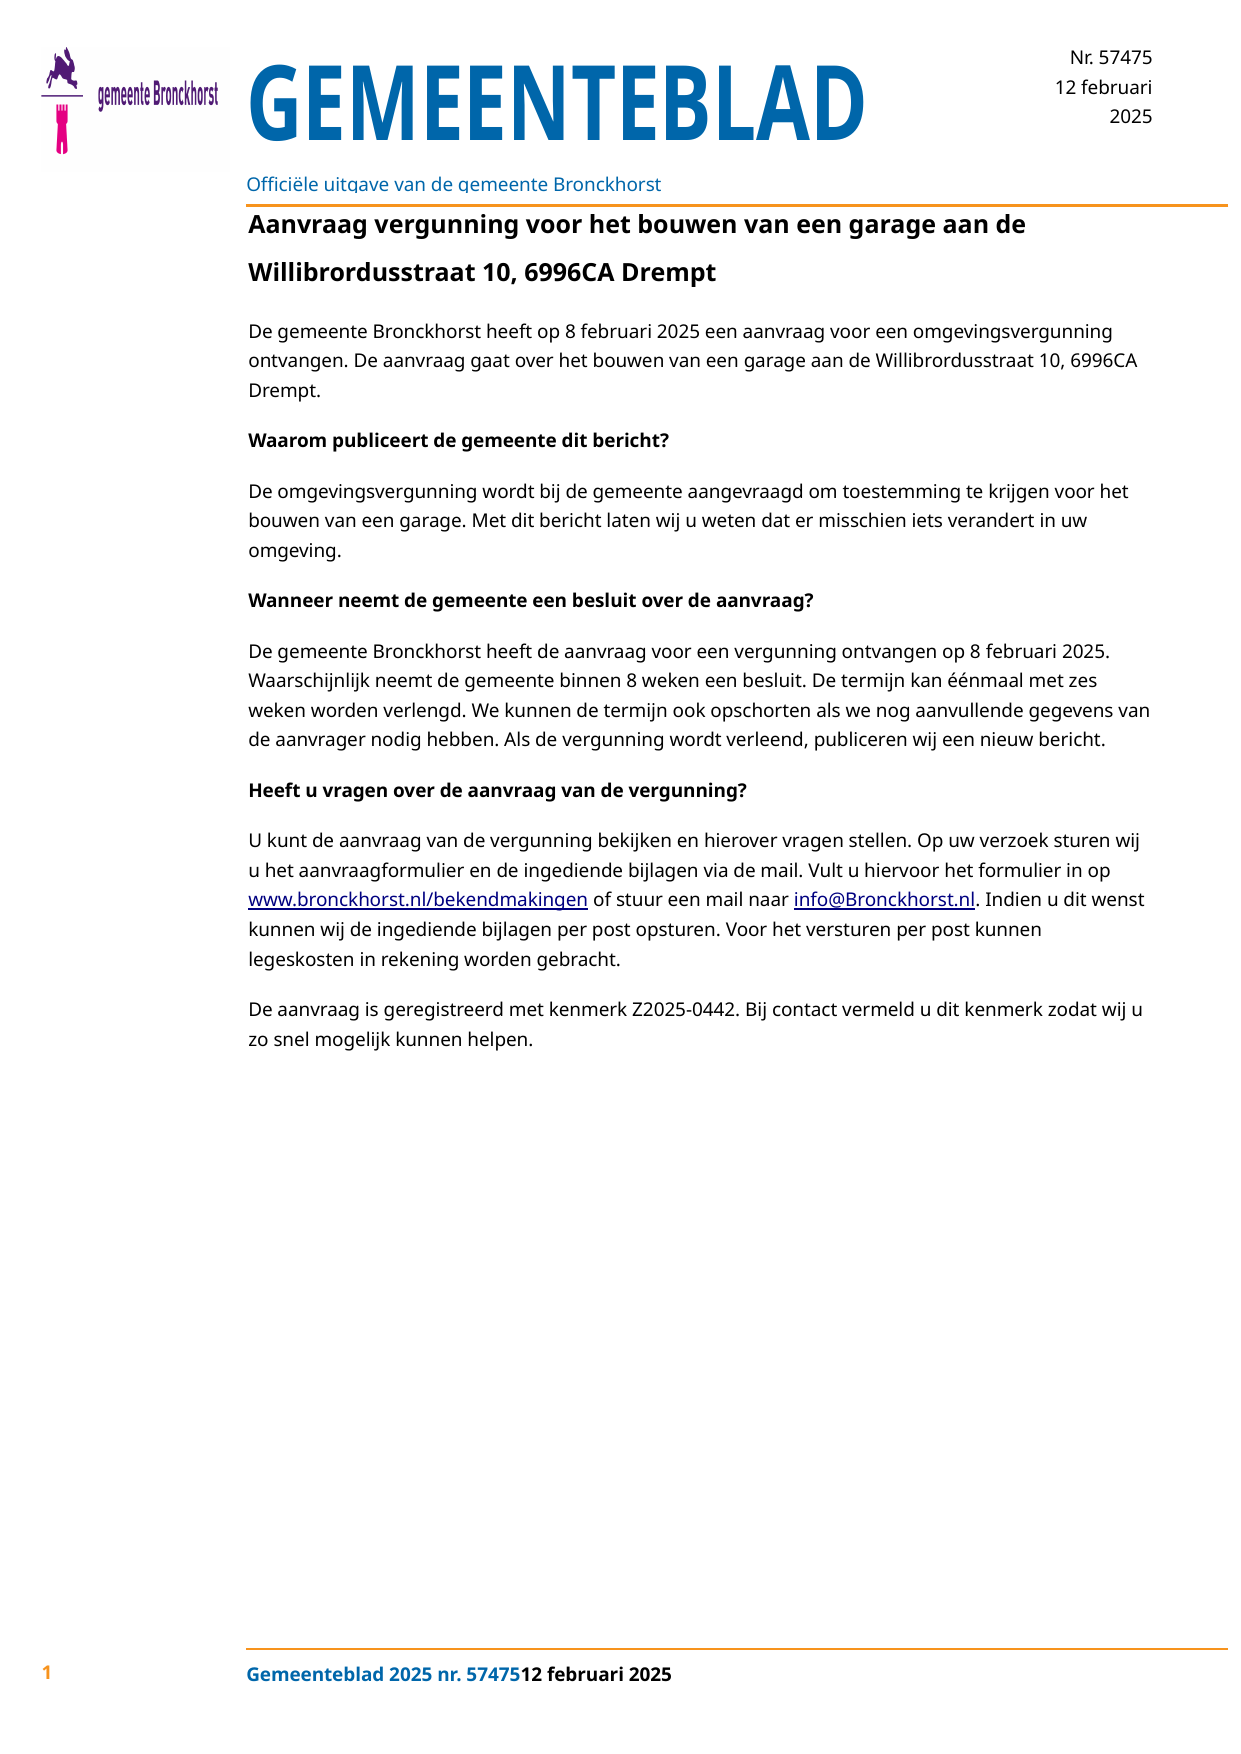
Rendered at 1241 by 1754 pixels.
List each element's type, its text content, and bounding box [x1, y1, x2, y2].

text De omgevingsvergunning wordt bij de gemeente aangevraagd om toestemming te krijgen voor het bouwen van een garage. Met dit bericht laten wij u weten dat er misschien iets verandert in uw omgeving. [248, 478, 1152, 563]
text De aanvraag is geregistreerd met kenmerk Z2025-0442. Bij contact vermeld u dit kenmerk zodat wij u zo snel mogelijk kunnen helpen. [248, 996, 1152, 1052]
text Heeft u vragen over de aanvraag van de vergunning? [248, 777, 1152, 803]
text Waarom publiceert de gemeente dit bericht? [248, 427, 1152, 453]
text De gemeente Bronckhorst heeft op 8 februari 2025 een aanvraag voor een omgevingsvergunning ontvangen. De aanvraag gaat over het bouwen van een garage aan de Willibrordusstraat 10, 6996CA Drempt. [248, 318, 1152, 403]
text U kunt de aanvraag van de vergunning bekijken en hierover vragen stellen. Op uw verzoek sturen wij u het aanvraagformulier en de ingediende bijlagen via de mail. Vult u hiervoor het formulier in op www.bronckhorst.nl/bekendmakingen of stuur een mail naar info@Bronckhorst.nl. Indien u dit wenst kunnen wij de ingediende bijlagen per post opsturen. Voor het versturen per post kunnen legeskosten in rekening worden gebracht. [248, 827, 1152, 972]
text Aanvraag vergunning voor het bouwen van een garage aan de Willibrordusstraat 10, 6996CA Drempt [248, 207, 1152, 288]
text Wanneer neemt de gemeente een besluit over de aanvraag? [248, 587, 1152, 613]
picture [41, 47, 231, 172]
text De gemeente Bronckhorst heeft de aanvraag voor een vergunning ontvangen op 8 februari 2025. Waarschijnlijk neemt de gemeente binnen 8 weken een besluit. De termijn kan éénmaal met zes weken worden verlengd. We kunnen de termijn ook opschorten als we nog aanvullende gegevens van de aanvrager nodig hebben. Als de vergunning wordt verleend, publiceren wij een nieuw bericht. [248, 638, 1152, 752]
